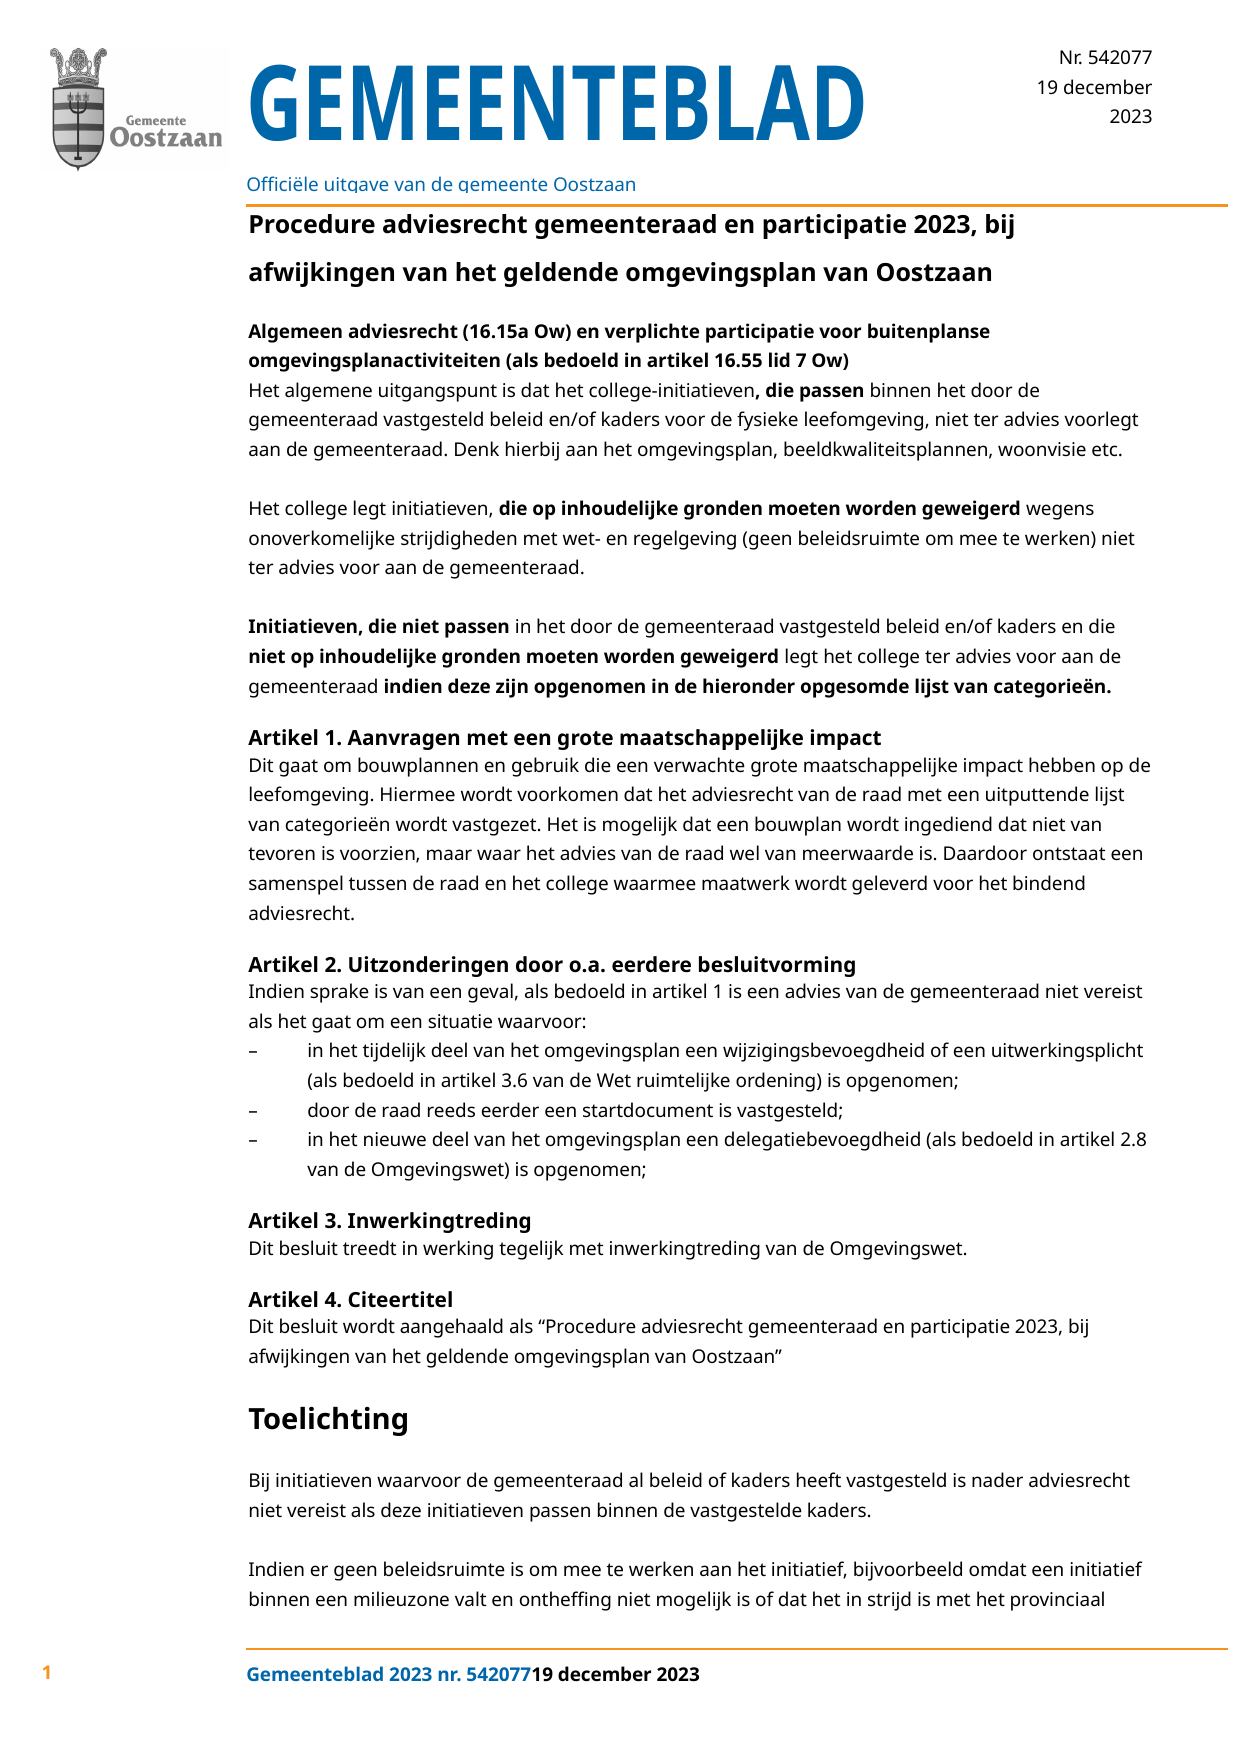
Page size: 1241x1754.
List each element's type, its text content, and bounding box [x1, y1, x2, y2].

text Indien er geen beleidsruimte is om mee te werken aan het initiatief, bijvoorbeeld omdat een initiatief binnen een milieuzone valt en ontheffing niet mogelijk is of dat het in strijd is met het provinciaal [248, 1556, 1152, 1612]
text Bij initiatieven waarvoor de gemeenteraad al beleid of kaders heeft vastgesteld is nader adviesrecht niet vereist als deze initiatieven passen binnen de vastgestelde kaders. [248, 1467, 1152, 1523]
text Artikel 3. Inwerkingtreding [248, 1206, 1152, 1235]
text Toelichting [248, 1399, 1152, 1438]
text Procedure adviesrecht gemeenteraad en participatie 2023, bij afwijkingen van het geldende omgevingsplan van Oostzaan [248, 207, 1152, 288]
list in het nieuwe deel van het omgevingsplan een delegatiebevoegdheid (als bedoeld in artikel 2.8 van de Omgevingswet) is opgenomen; [248, 1126, 1152, 1182]
list in het tijdelijk deel van het omgevingsplan een wijzigingsbevoegdheid of een uitwerkingsplicht (als bedoeld in artikel 3.6 van de Wet ruimtelijke ordening) is opgenomen; [248, 1038, 1152, 1093]
text Indien sprake is van een geval, als bedoeld in artikel 1 is een advies van de gemeenteraad niet vereist als het gaat om een situatie waarvoor: [248, 978, 1152, 1034]
text Artikel 4. Citeertitel [248, 1285, 1152, 1314]
text Artikel 1. Aanvragen met een grote maatschappelijke impact [248, 723, 1152, 752]
text Dit gaat om bouwplannen en gebruik die een verwachte grote maatschappelijke impact hebben op de leefomgeving. Hiermee wordt voorkomen dat het adviesrecht van de raad met een uitputtende lijst van categorieën wordt vastgezet. Het is mogelijk dat een bouwplan wordt ingediend dat niet van tevoren is voorzien, maar waar het advies van de raad wel van meerwaarde is. Daardoor ontstaat een samenspel tussen de raad en het college waarmee maatwerk wordt geleverd voor het bindend adviesrecht. [248, 752, 1152, 925]
text Dit besluit treedt in werking tegelijk met inwerkingtreding van de Omgevingswet. [248, 1235, 1152, 1261]
list door de raad reeds eerder een startdocument is vastgesteld; [248, 1097, 1152, 1123]
text Algemeen adviesrecht (16.15a Ow) en verplichte participatie voor buitenplanse omgevingsplanactiviteiten (als bedoeld in artikel 16.55 lid 7 Ow) [248, 318, 1152, 373]
text Het algemene uitgangspunt is dat het college-initiatieven, die passen binnen het door de gemeenteraad vastgesteld beleid en/of kaders voor de fysieke leefomgeving, niet ter advies voorlegt aan de gemeenteraad. Denk hierbij aan het omgevingsplan, beeldkwaliteitsplannen, woonvisie etc. [248, 377, 1152, 462]
text Artikel 2. Uitzonderingen door o.a. eerdere besluitvorming [248, 950, 1152, 978]
picture [41, 47, 231, 172]
text Het college legt initiatieven, die op inhoudelijke gronden moeten worden geweigerd wegens onoverkomelijke strijdigheden met wet- en regelgeving (geen beleidsruimte om mee te werken) niet ter advies voor aan de gemeenteraad. [248, 495, 1152, 580]
text Initiatieven, die niet passen in het door de gemeenteraad vastgesteld beleid en/of kaders en die niet op inhoudelijke gronden moeten worden geweigerd legt het college ter advies voor aan de gemeenteraad indien deze zijn opgenomen in de hieronder opgesomde lijst van categorieën. [248, 614, 1152, 699]
text Dit besluit wordt aangehaald als “Procedure adviesrecht gemeenteraad en participatie 2023, bij afwijkingen van het geldende omgevingsplan van Oostzaan” [248, 1314, 1152, 1369]
